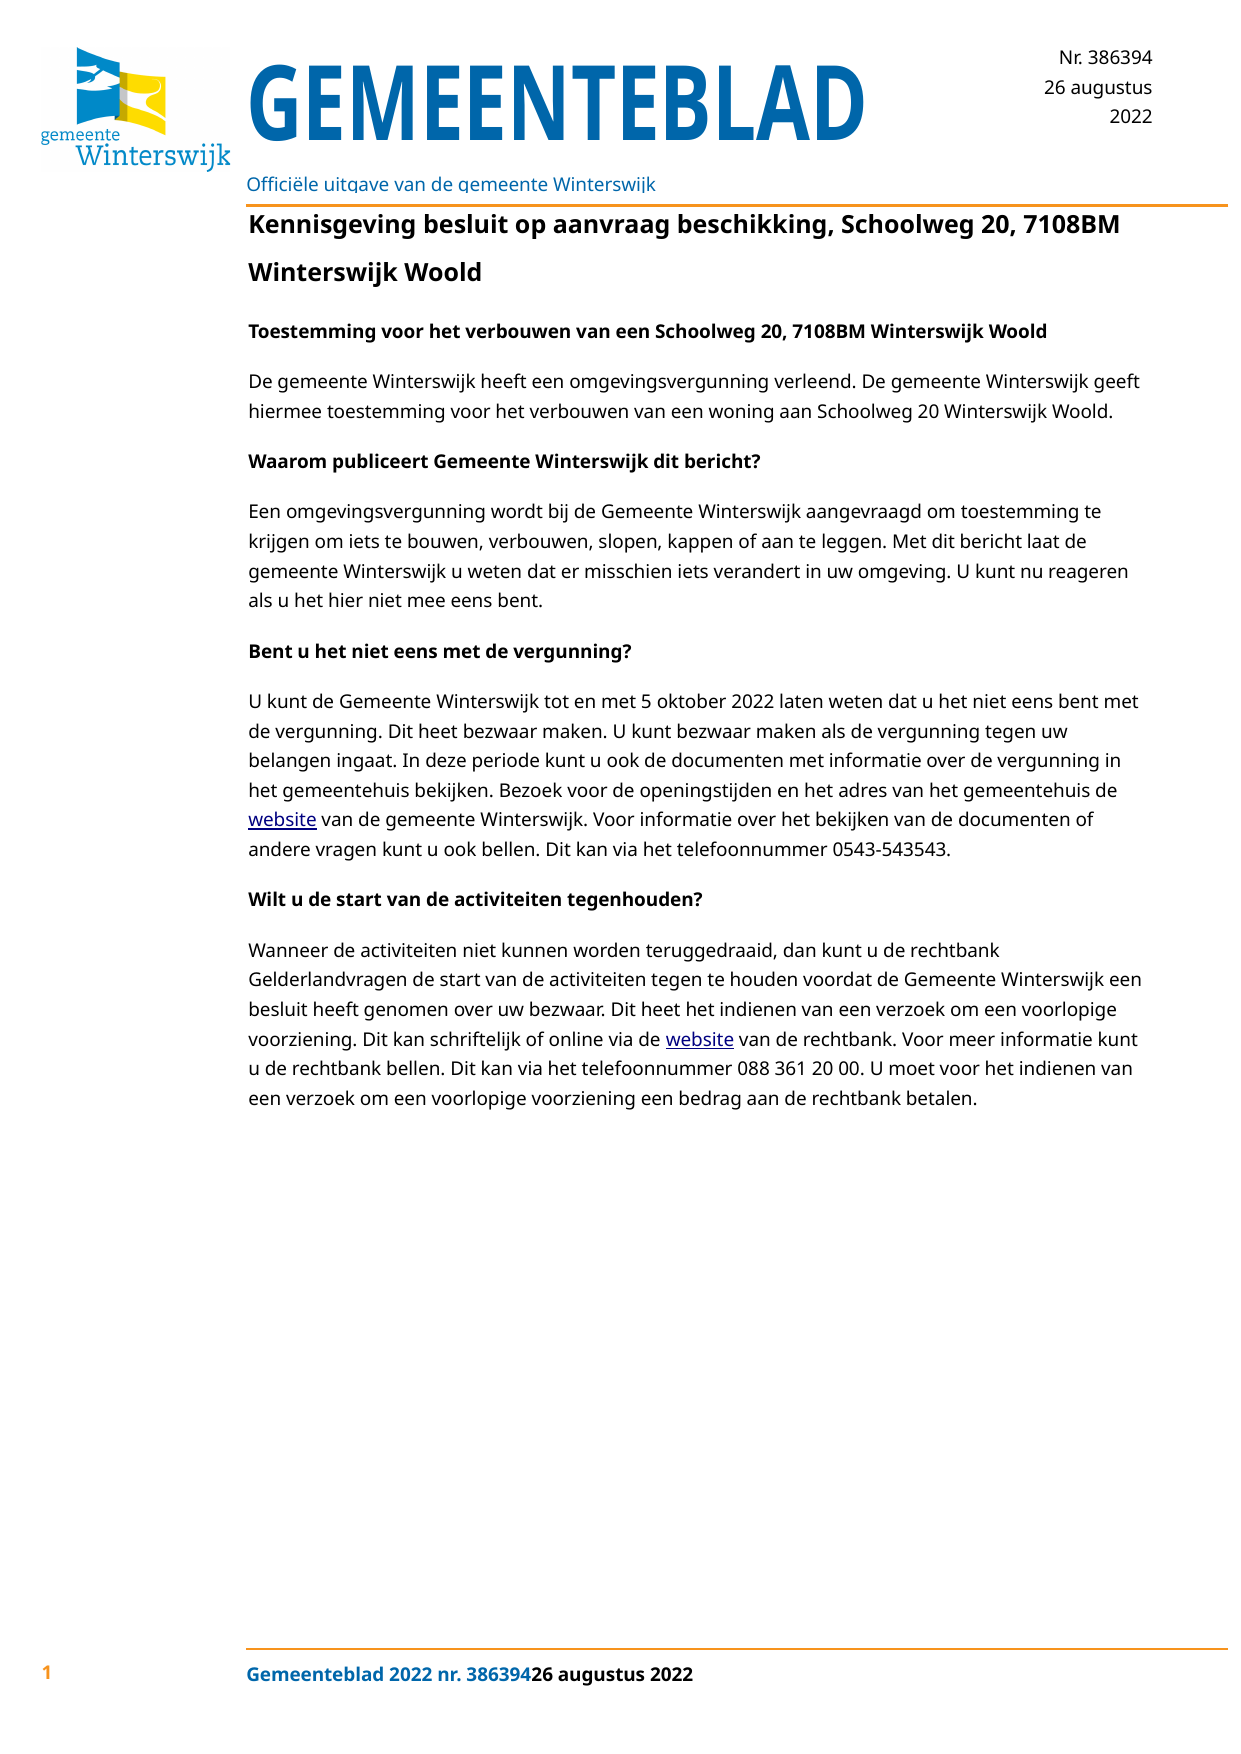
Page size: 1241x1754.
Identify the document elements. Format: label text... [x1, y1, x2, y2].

text U kunt de Gemeente Winterswijk tot en met 5 oktober 2022 laten weten dat u het niet eens bent met de vergunning. Dit heet bezwaar maken. U kunt bezwaar maken als de vergunning tegen uw belangen ingaat. In deze periode kunt u ook de documenten met informatie over de vergunning in het gemeentehuis bekijken. Bezoek voor de openingstijden en het adres van het gemeentehuis de website van de gemeente Winterswijk. Voor informatie over het bekijken van de documenten of andere vragen kunt u ook bellen. Dit kan via het telefoonnummer 0543-543543. [248, 688, 1152, 862]
text Toestemming voor het verbouwen van een Schoolweg 20, 7108BM Winterswijk Woold [248, 318, 1152, 344]
picture [41, 47, 231, 172]
text Waarom publiceert Gemeente Winterswijk dit bericht? [248, 448, 1152, 474]
text Een omgevingsvergunning wordt bij de Gemeente Winterswijk aangevraagd om toestemming te krijgen om iets te bouwen, verbouwen, slopen, kappen of aan te leggen. Met dit bericht laat de gemeente Winterswijk u weten dat er misschien iets verandert in uw omgeving. U kunt nu reageren als u het hier niet mee eens bent. [248, 499, 1152, 613]
picture [225, 153, 231, 162]
text De gemeente Winterswijk heeft een omgevingsvergunning verleend. De gemeente Winterswijk geeft hiermee toestemming voor het verbouwen van een woning aan Schoolweg 20 Winterswijk Woold. [248, 368, 1152, 424]
text Wilt u de start van de activiteiten tegenhouden? [248, 887, 1152, 912]
text Wanneer de activiteiten niet kunnen worden teruggedraaid, dan kunt u de rechtbank Gelderlandvragen de start van de activiteiten tegen te houden voordat de Gemeente Winterswijk een besluit heeft genomen over uw bezwaar. Dit heet het indienen van een verzoek om een voorlopige voorziening. Dit kan schriftelijk of online via de website van de rechtbank. Voor meer informatie kunt u de rechtbank bellen. Dit kan via het telefoonnummer 088 361 20 00. U moet voor het indienen van een verzoek om een voorlopige voorziening een bedrag aan de rechtbank betalen. [248, 937, 1152, 1111]
text Kennisgeving besluit op aanvraag beschikking, Schoolweg 20, 7108BM Winterswijk Woold [248, 207, 1152, 288]
text Bent u het niet eens met de vergunning? [248, 638, 1152, 664]
